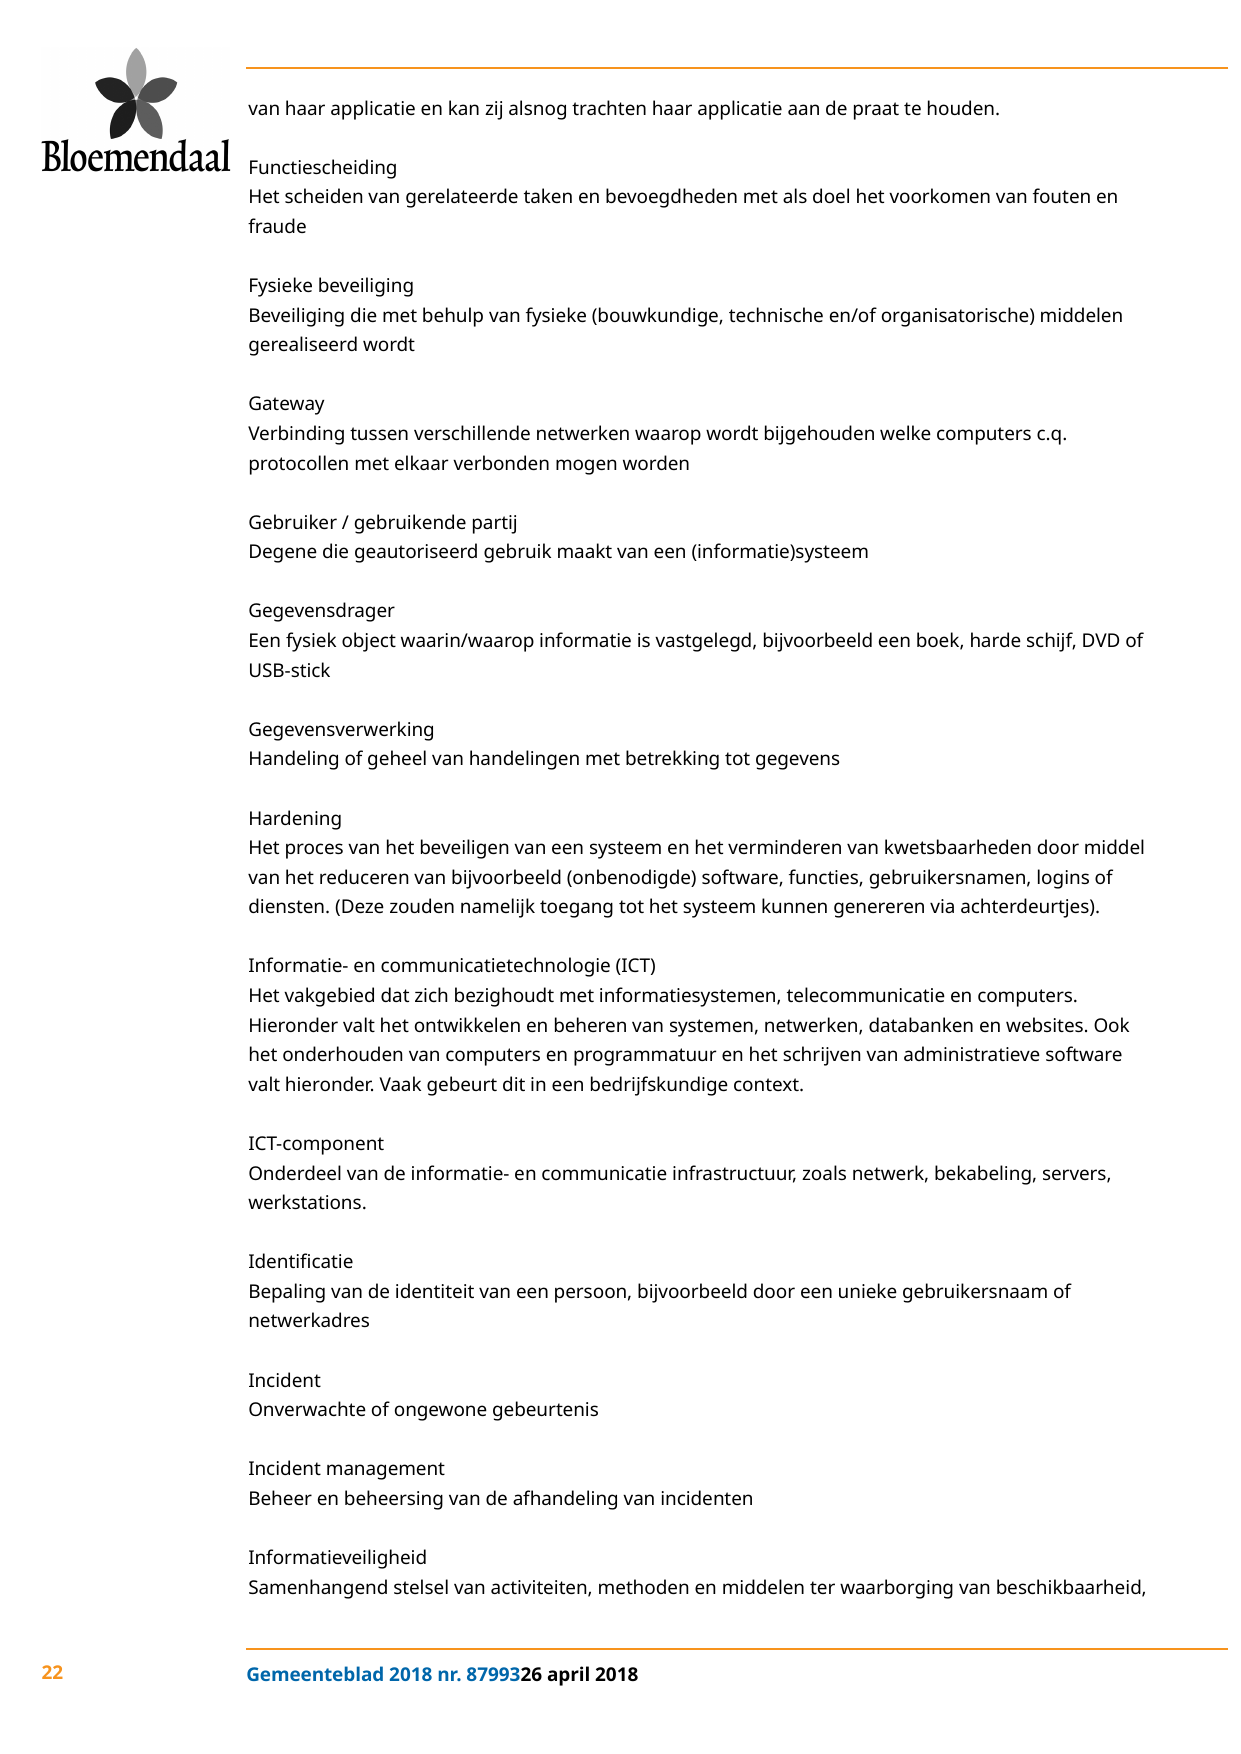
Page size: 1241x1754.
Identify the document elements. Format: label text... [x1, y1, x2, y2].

text Identificatie [248, 1248, 1152, 1274]
text Beheer en beheersing van de afhandeling van incidenten [248, 1485, 1152, 1511]
text Het proces van het beveiligen van een systeem en het verminderen van kwetsbaarheden door middel van het reduceren van bijvoorbeeld (onbenodigde) software, functies, gebruikersnamen, logins of diensten. (Deze zouden namelijk toegang tot het systeem kunnen genereren via achterdeurtjes). [248, 834, 1152, 919]
text Degene die geautoriseerd gebruik maakt van een (informatie)systeem [248, 538, 1152, 564]
text Een fysiek object waarin/waarop informatie is vastgelegd, bijvoorbeeld een boek, harde schijf, DVD of USB-stick [248, 627, 1152, 683]
text Functiescheiding [248, 154, 1152, 180]
text Gegevensverwerking [248, 716, 1152, 742]
text Handeling of geheel van handelingen met betrekking tot gegevens [248, 746, 1152, 771]
text Fysieke beveiliging [248, 272, 1152, 298]
text Het vakgebied dat zich bezighoudt met informatiesystemen, telecommunicatie en computers. [248, 982, 1152, 1008]
text Bepaling van de identiteit van een persoon, bijvoorbeeld door een unieke gebruikersnaam of netwerkadres [248, 1278, 1152, 1333]
text Hieronder valt het ontwikkelen en beheren van systemen, netwerken, databanken en websites. Ook het onderhouden van computers en programmatuur en het schrijven van administratieve software valt hieronder. Vaak gebeurt dit in een bedrijfskundige context. [248, 1012, 1152, 1097]
text Gateway [248, 391, 1152, 416]
text Samenhangend stelsel van activiteiten, methoden en middelen ter waarborging van beschikbaarheid, [248, 1574, 1152, 1600]
text Gegevensdrager [248, 598, 1152, 623]
text Onverwachte of ongewone gebeurtenis [248, 1396, 1152, 1422]
text Het scheiden van gerelateerde taken en bevoegdheden met als doel het voorkomen van fouten en fraude [248, 183, 1152, 239]
text Verbinding tussen verschillende netwerken waarop wordt bijgehouden welke computers c.q. protocollen met elkaar verbonden mogen worden [248, 420, 1152, 476]
picture [41, 47, 231, 172]
text ICT-component [248, 1130, 1152, 1156]
text Incident management [248, 1456, 1152, 1481]
text Gebruiker / gebruikende partij [248, 509, 1152, 535]
text Incident [248, 1367, 1152, 1393]
text Informatie- en communicatietechnologie (ICT) [248, 953, 1152, 978]
text Hardening [248, 805, 1152, 831]
text van haar applicatie en kan zij alsnog trachten haar applicatie aan de praat te houden. [248, 95, 1152, 121]
text Informatieveiligheid [248, 1544, 1152, 1570]
text Onderdeel van de informatie- en communicatie infrastructuur, zoals netwerk, bekabeling, servers, werkstations. [248, 1160, 1152, 1215]
text Beveiliging die met behulp van fysieke (bouwkundige, technische en/of organisatorische) middelen gerealiseerd wordt [248, 302, 1152, 357]
